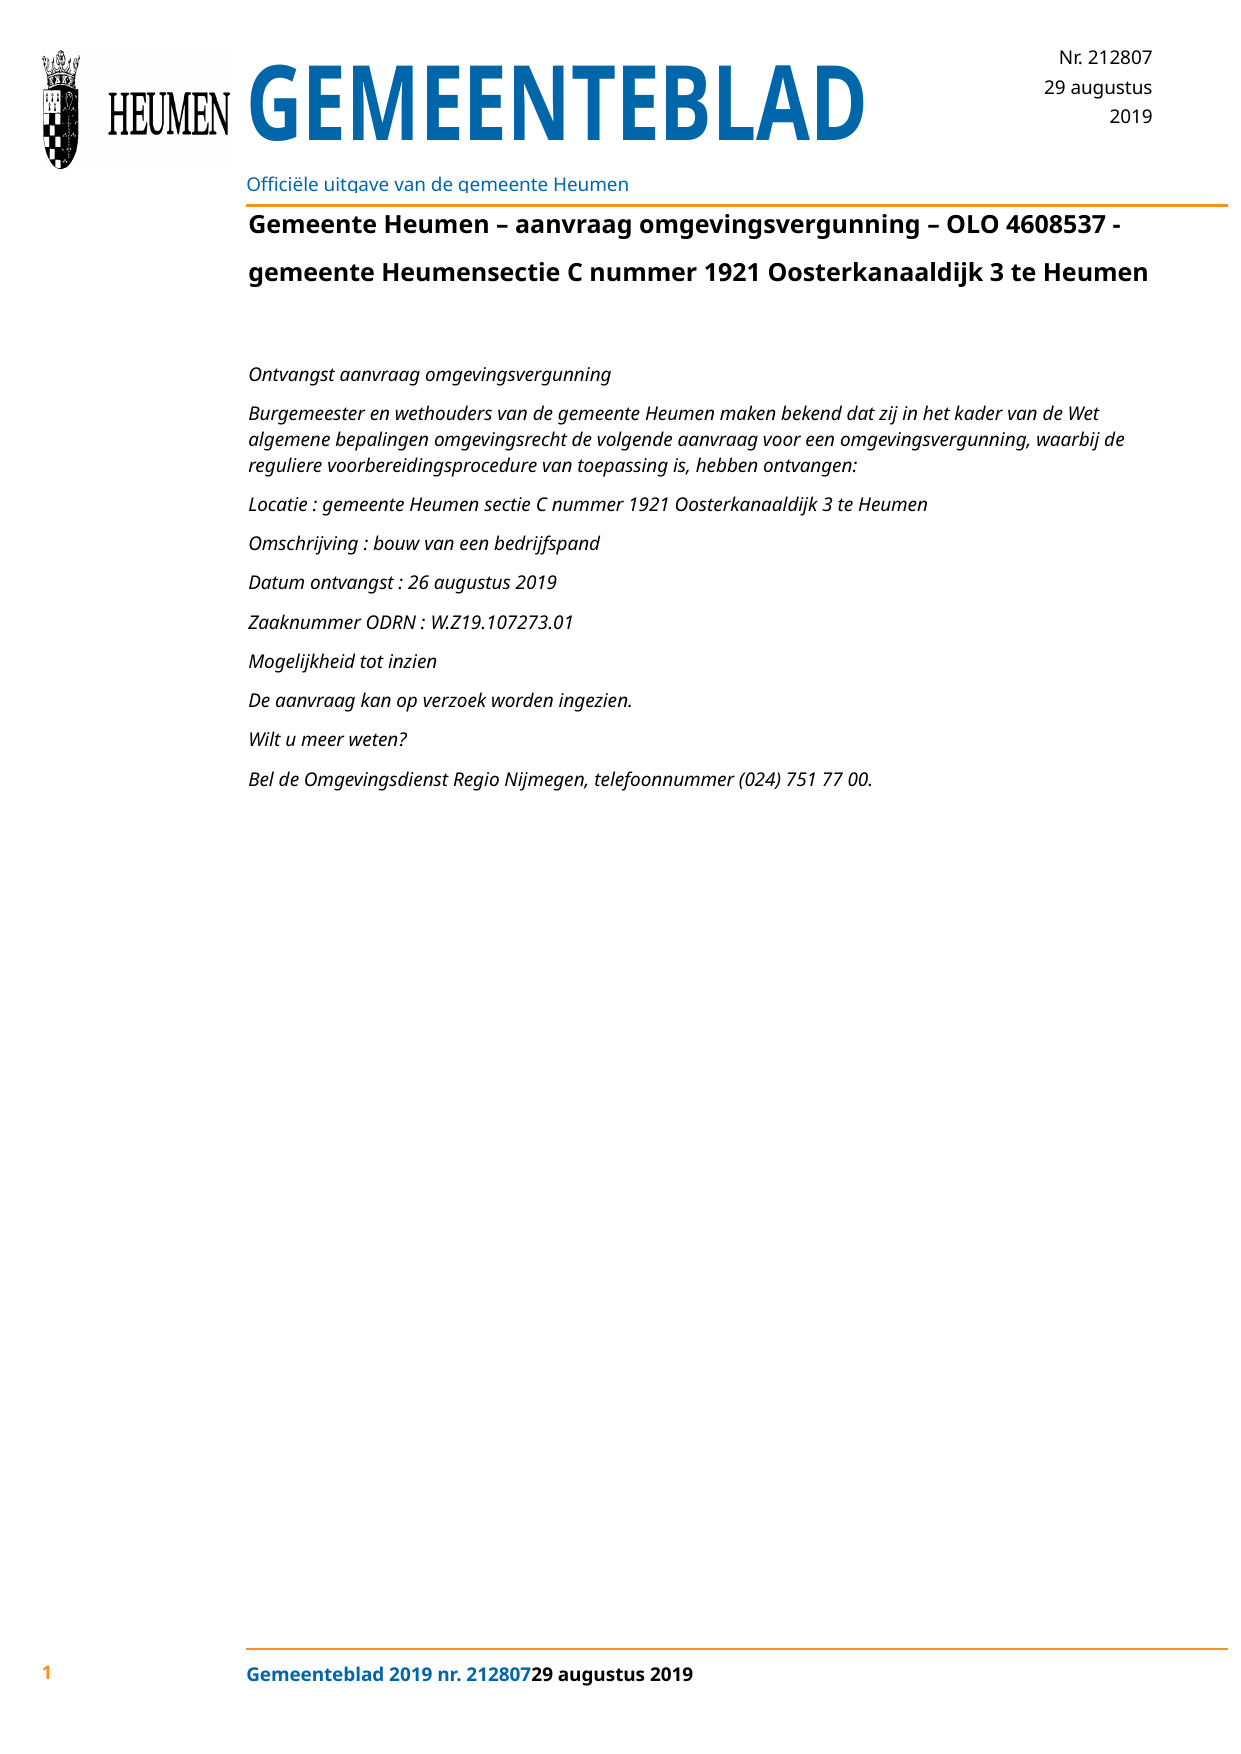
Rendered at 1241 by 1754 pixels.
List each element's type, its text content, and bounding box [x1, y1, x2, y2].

text Gemeente Heumen – aanvraag omgevingsvergunning – OLO 4608537 - gemeente Heumensectie C nummer 1921 Oosterkanaaldijk 3 te Heumen [248, 207, 1152, 288]
text De aanvraag kan op verzoek worden ingezien. [248, 687, 1152, 713]
picture [41, 47, 231, 172]
text Wilt u meer weten? [248, 727, 1152, 752]
text Omschrijving : bouw van een bedrijfspand [248, 530, 1152, 556]
text Zaaknummer ODRN : W.Z19.107273.01 [248, 609, 1152, 634]
text Ontvangst aanvraag omgevingsvergunning [248, 361, 1152, 387]
text Locatie : gemeente Heumen sectie C nummer 1921 Oosterkanaaldijk 3 te Heumen [248, 491, 1152, 517]
text Datum ontvangst : 26 augustus 2019 [248, 569, 1152, 595]
text Burgemeester en wethouders van de gemeente Heumen maken bekend dat zij in het kader van de Wet algemene bepalingen omgevingsrecht de volgende aanvraag voor een omgevingsvergunning, waarbij de reguliere voorbereidingsprocedure van toepassing is, hebben ontvangen: [248, 400, 1152, 477]
text Bel de Omgevingsdienst Regio Nijmegen, telefoonnummer (024) 751 77 00. [248, 766, 1152, 792]
text Mogelijkheid tot inzien [248, 648, 1152, 674]
